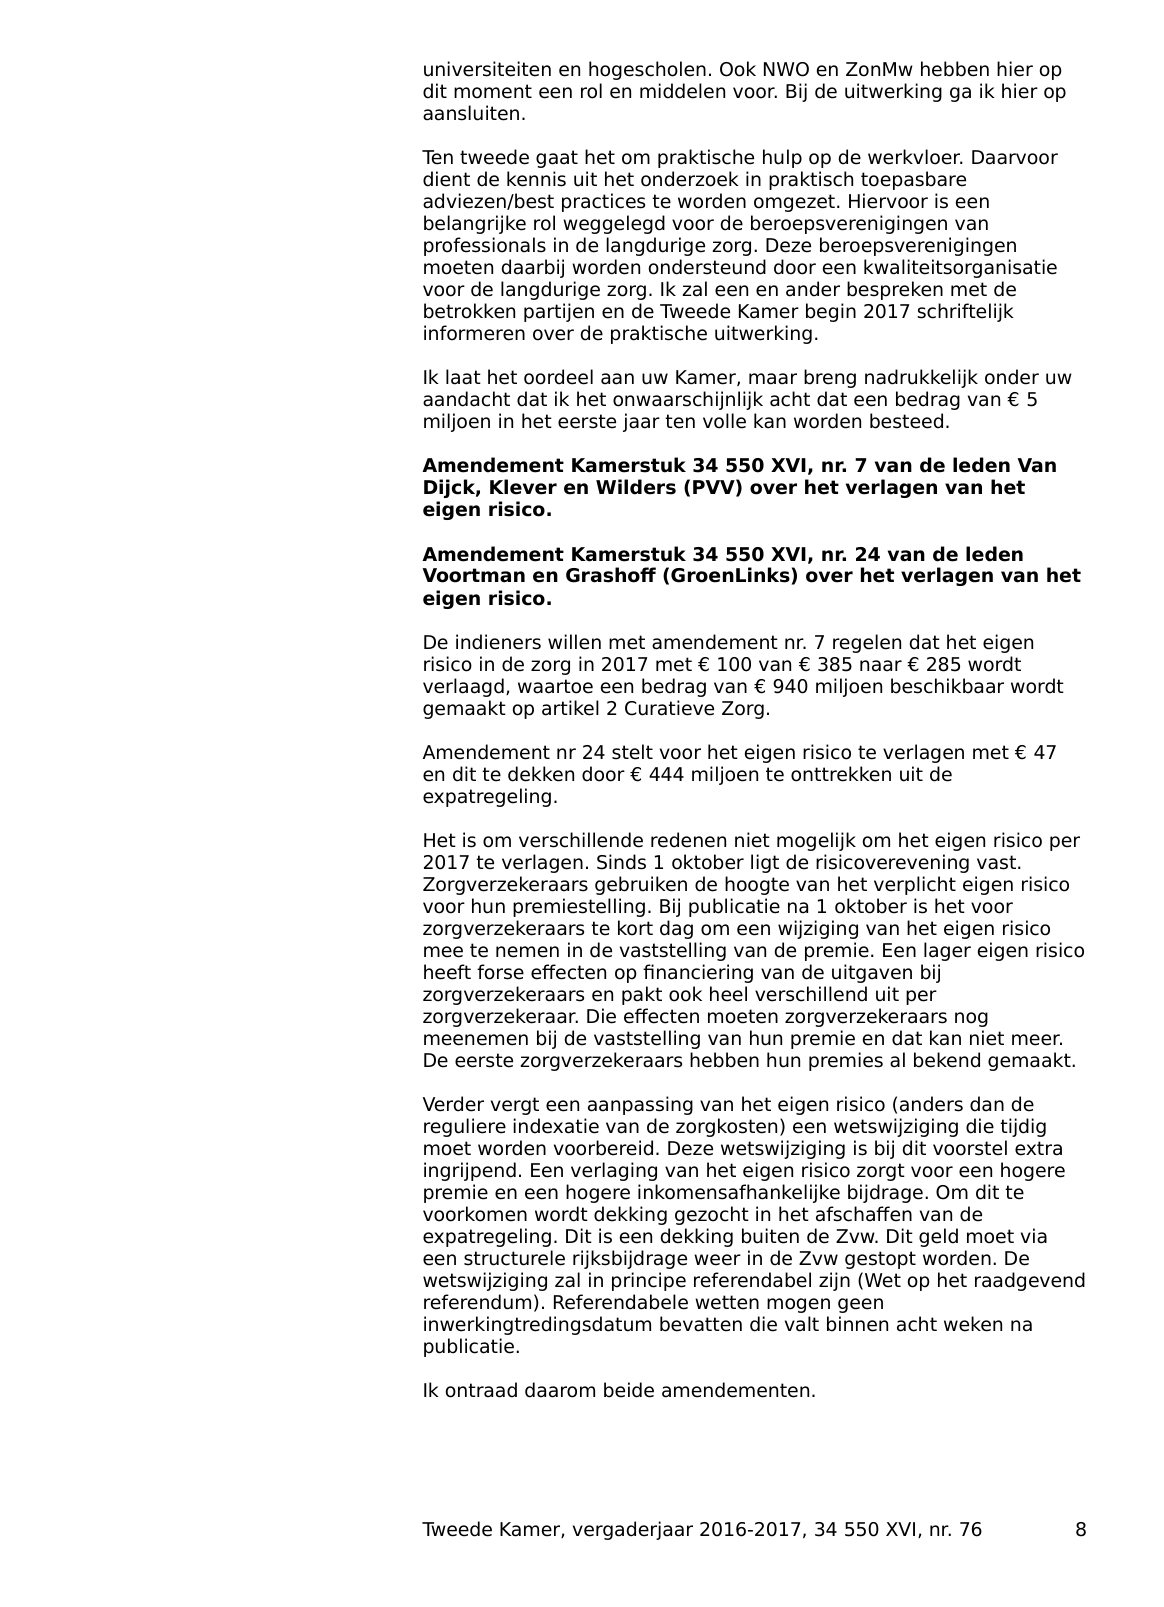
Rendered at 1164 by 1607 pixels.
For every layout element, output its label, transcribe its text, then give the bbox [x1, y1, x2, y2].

text De indieners willen met amendement nr. 7 regelen dat het eigen risico in de zorg in 2017 met € 100 van € 385 naar € 285 wordt verlaagd, waartoe een bedrag van € 940 miljoen beschikbaar wordt gemaakt op artikel 2 Curatieve Zorg. [422, 632, 1087, 719]
text Het is om verschillende redenen niet mogelijk om het eigen risico per 2017 te verlagen. Sinds 1 oktober ligt de risicoverevening vast. Zorgverzekeraars gebruiken de hoogte van het verplicht eigen risico voor hun premiestelling. Bij publicatie na 1 oktober is het voor zorgverzekeraars te kort dag om een wijziging van het eigen risico mee te nemen in de vaststelling van de premie. Een lager eigen risico heeft forse effecten op financiering van de uitgaven bij zorgverzekeraars en pakt ook heel verschillend uit per zorgverzekeraar. Die effecten moeten zorgverzekeraars nog meenemen bij de vaststelling van hun premie en dat kan niet meer. De eerste zorgverzekeraars hebben hun premies al bekend gemaakt. [422, 830, 1087, 1072]
text Ten tweede gaat het om praktische hulp op de werkvloer. Daarvoor dient de kennis uit het onderzoek in praktisch toepasbare adviezen/best practices te worden omgezet. Hiervoor is een belangrijke rol weggelegd voor de beroepsverenigingen van professionals in de langdurige zorg. Deze beroepsverenigingen moeten daarbij worden ondersteund door een kwaliteitsorganisatie voor de langdurige zorg. Ik zal een en ander bespreken met de betrokken partijen en de Tweede Kamer begin 2017 schriftelijk informeren over de praktische uitwerking. [422, 147, 1087, 345]
text universiteiten en hogescholen. Ook NWO en ZonMw hebben hier op dit moment een rol en middelen voor. Bij de uitwerking ga ik hier op aansluiten. [422, 59, 1087, 125]
text Verder vergt een aanpassing van het eigen risico (anders dan de reguliere indexatie van de zorgkosten) een wetswijziging die tijdig moet worden voorbereid. Deze wetswijziging is bij dit voorstel extra ingrijpend. Een verlaging van het eigen risico zorgt voor een hogere premie en een hogere inkomensafhankelijke bijdrage. Om dit te voorkomen wordt dekking gezocht in het afschaffen van de expatregeling. Dit is een dekking buiten de Zvw. Dit geld moet via een structurele rijksbijdrage weer in de Zvw gestopt worden. De wetswijziging zal in principe referendabel zijn (Wet op het raadgevend referendum). Referendabele wetten mogen geen inwerkingtredingsdatum bevatten die valt binnen acht weken na publicatie. [422, 1094, 1087, 1357]
text Amendement Kamerstuk 34 550 XVI, nr. 24 van de leden Voortman en Grashoff (GroenLinks) over het verlagen van het eigen risico. [422, 543, 1087, 609]
text Ik laat het oordeel aan uw Kamer, maar breng nadrukkelijk onder uw aandacht dat ik het onwaarschijnlijk acht dat een bedrag van € 5 miljoen in het eerste jaar ten volle kan worden besteed. [422, 367, 1087, 433]
text Amendement Kamerstuk 34 550 XVI, nr. 7 van de leden Van Dijck, Klever en Wilders (PVV) over het verlagen van het eigen risico. [422, 455, 1087, 521]
text Ik ontraad daarom beide amendementen. [422, 1380, 1087, 1402]
text Amendement nr 24 stelt voor het eigen risico te verlagen met € 47 en dit te dekken door € 444 miljoen te onttrekken uit de expatregeling. [422, 742, 1087, 808]
